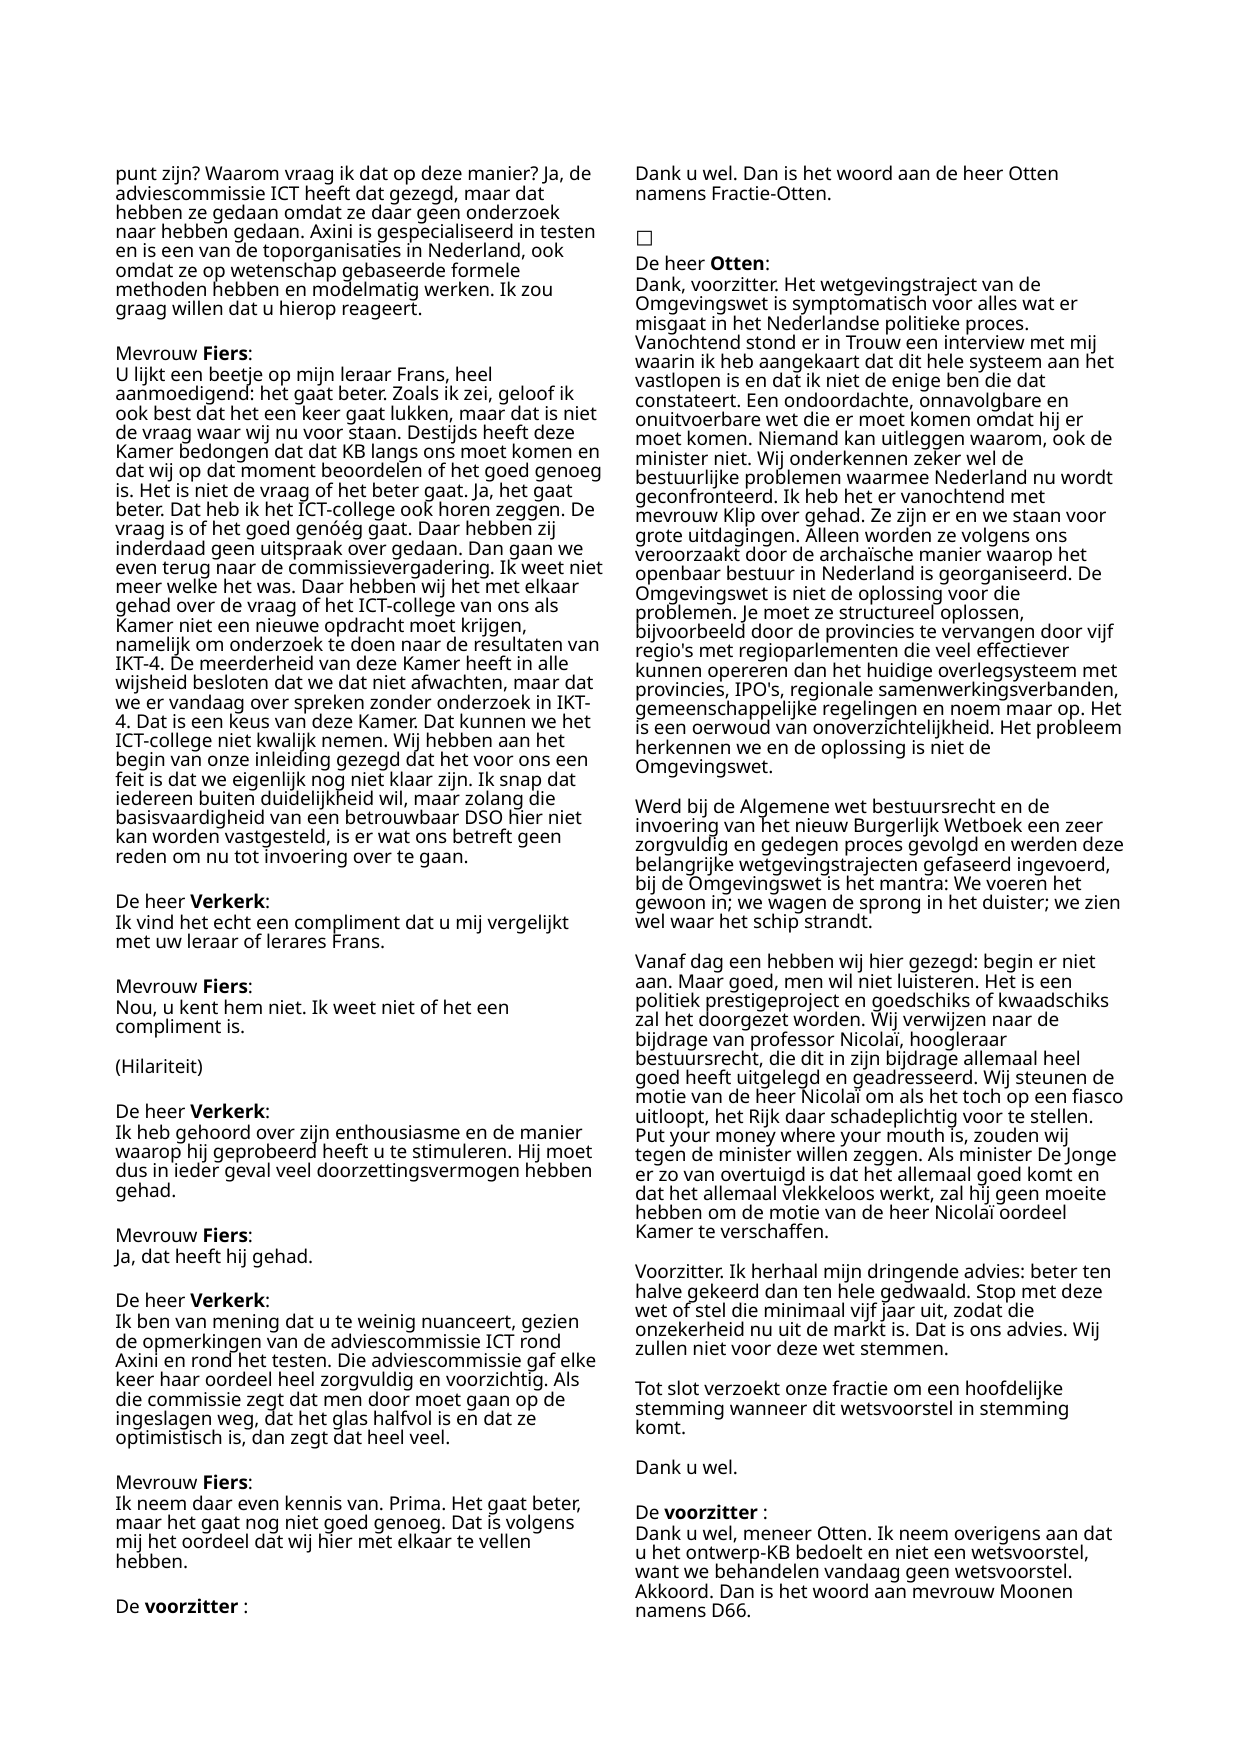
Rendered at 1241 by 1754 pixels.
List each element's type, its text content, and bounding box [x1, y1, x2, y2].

text Dank u wel, meneer Otten. Ik neem overigens aan dat u het ontwerp-KB bedoelt en niet een wetsvoorstel, want we behandelen vandaag geen wetsvoorstel. Akkoord. Dan is het woord aan mevrouw Moonen namens D66. [635, 1525, 1125, 1621]
text Ik heb gehoord over zijn enthousiasme en de manier waarop hij geprobeerd heeft u te stimuleren. Hij moet dus in ieder geval veel doorzettingsvermogen hebben gehad. [115, 1124, 605, 1201]
text De heer Verkerk: [115, 888, 605, 914]
text Werd bij de Algemene wet bestuursrecht en de invoering van het nieuw Burgerlijk Wetboek een zeer zorgvuldig en gedegen proces gevolgd en werden deze belangrijke wetgevingstrajecten gefaseerd ingevoerd, bij de Omgevingswet is het mantra: We voeren het gewoon in; we wagen de sprong in het duister; we zien wel waar het schip strandt. [635, 798, 1125, 933]
text Voorzitter. Ik herhaal mijn dringende advies: beter ten halve gekeerd dan ten hele gedwaald. Stop met deze wet of stel die minimaal vijf jaar uit, zodat die onzekerheid nu uit de markt is. Dat is ons advies. Wij zullen niet voor deze wet stemmen. [635, 1263, 1125, 1360]
text De voorzitter : [115, 1593, 605, 1618]
text punt zijn? Waarom vraag ik dat op deze manier? Ja, de adviescommissie ICT heeft dat gezegd, maar dat hebben ze gedaan omdat ze daar geen onderzoek naar hebben gedaan. Axini is gespecialiseerd in testen en is een van de toporganisaties in Nederland, ook omdat ze op wetenschap gebaseerde formele methoden hebben en modelmatig werken. Ik zou graag willen dat u hierop reageert. [115, 165, 605, 319]
text De heer Verkerk: [115, 1288, 605, 1313]
text De voorzitter : [635, 1499, 1125, 1525]
text Nou, u kent hem niet. Ik weet niet of het een compliment is. [115, 999, 605, 1037]
text (Hilariteit) [115, 1058, 605, 1077]
text ⬜ [635, 225, 1125, 250]
text Mevrouw Fiers: [115, 1469, 605, 1495]
text Ja, dat heeft hij gehad. [115, 1248, 605, 1267]
text Mevrouw Fiers: [115, 340, 605, 366]
text Dank u wel. [635, 1459, 1125, 1478]
text Ik ben van mening dat u te weinig nuanceert, gezien de opmerkingen van de adviescommissie ICT rond Axini en rond het testen. Die adviescommissie gaf elke keer haar oordeel heel zorgvuldig en voorzichtig. Als die commissie zegt dat men door moet gaan op de ingeslagen weg, dat het glas halfvol is en dat ze optimistisch is, dan zegt dat heel veel. [115, 1313, 605, 1448]
text Tot slot verzoekt onze fractie om een hoofdelijke stemming wanneer dit wetsvoorstel in stemming komt. [635, 1380, 1125, 1438]
text U lijkt een beetje op mijn leraar Frans, heel aanmoedigend: het gaat beter. Zoals ik zei, geloof ik ook best dat het een keer gaat lukken, maar dat is niet de vraag waar wij nu voor staan. Destijds heeft deze Kamer bedongen dat dat KB langs ons moet komen en dat wij op dat moment beoordelen of het goed genoeg is. Het is niet de vraag of het beter gaat. Ja, het gaat beter. Dat heb ik het ICT-college ook horen zeggen. De vraag is of het goed genóég gaat. Daar hebben zij inderdaad geen uitspraak over gedaan. Dan gaan we even terug naar de commissievergadering. Ik weet niet meer welke het was. Daar hebben wij het met elkaar gehad over de vraag of het ICT-college van ons als Kamer niet een nieuwe opdracht moet krijgen, namelijk om onderzoek te doen naar de resultaten van IKT-4. De meerderheid van deze Kamer heeft in alle wijsheid besloten dat we dat niet afwachten, maar dat we er vandaag over spreken zonder onderzoek in IKT-4. Dat is een keus van deze Kamer. Dat kunnen we het ICT-college niet kwalijk nemen. Wij hebben aan het begin van onze inleiding gezegd dat het voor ons een feit is dat we eigenlijk nog niet klaar zijn. Ik snap dat iedereen buiten duidelijkheid wil, maar zolang die basisvaardigheid van een betrouwbaar DSO hier niet kan worden vastgesteld, is er wat ons betreft geen reden om nu tot invoering over te gaan. [115, 366, 605, 867]
text De heer Verkerk: [115, 1098, 605, 1124]
text De heer Otten: [635, 250, 1125, 276]
text Vanaf dag een hebben wij hier gezegd: begin er niet aan. Maar goed, men wil niet luisteren. Het is een politiek prestigeproject en goedschiks of kwaadschiks zal het doorgezet worden. Wij verwijzen naar de bijdrage van professor Nicolaï, hoogleraar bestuursrecht, die dit in zijn bijdrage allemaal heel goed heeft uitgelegd en geadresseerd. Wij steunen de motie van de heer Nicolaï om als het toch op een fiasco uitloopt, het Rijk daar schadeplichtig voor te stellen. Put your money where your mouth is, zouden wij tegen de minister willen zeggen. Als minister De Jonge er zo van overtuigd is dat het allemaal goed komt en dat het allemaal vlekkeloos werkt, zal hij geen moeite hebben om de motie van de heer Nicolaï oordeel Kamer te verschaffen. [635, 953, 1125, 1243]
text Mevrouw Fiers: [115, 1222, 605, 1248]
text Ik neem daar even kennis van. Prima. Het gaat beter, maar het gaat nog niet goed genoeg. Dat is volgens mij het oordeel dat wij hier met elkaar te vellen hebben. [115, 1495, 605, 1572]
text Ik vind het echt een compliment dat u mij vergelijkt met uw leraar of lerares Frans. [115, 914, 605, 952]
text Dank, voorzitter. Het wetgevingstraject van de Omgevingswet is symptomatisch voor alles wat er misgaat in het Nederlandse politieke proces. Vanochtend stond er in Trouw een interview met mij waarin ik heb aangekaart dat dit hele systeem aan het vastlopen is en dat ik niet de enige ben die dat constateert. Een ondoordachte, onnavolgbare en onuitvoerbare wet die er moet komen omdat hij er moet komen. Niemand kan uitleggen waarom, ook de minister niet. Wij onderkennen zeker wel de bestuurlijke problemen waarmee Nederland nu wordt geconfronteerd. Ik heb het er vanochtend met mevrouw Klip over gehad. Ze zijn er en we staan voor grote uitdagingen. Alleen worden ze volgens ons veroorzaakt door de archaïsche manier waarop het openbaar bestuur in Nederland is georganiseerd. De Omgevingswet is niet de oplossing voor die problemen. Je moet ze structureel oplossen, bijvoorbeeld door de provincies te vervangen door vijf regio's met regioparlementen die veel effectiever kunnen opereren dan het huidige overlegsysteem met provincies, IPO's, regionale samenwerkingsverbanden, gemeenschappelijke regelingen en noem maar op. Het is een oerwoud van onoverzichtelijkheid. Het probleem herkennen we en de oplossing is niet de Omgevingswet. [635, 276, 1125, 777]
text Dank u wel. Dan is het woord aan de heer Otten namens Fractie-Otten. [635, 165, 1125, 204]
text Mevrouw Fiers: [115, 973, 605, 999]
